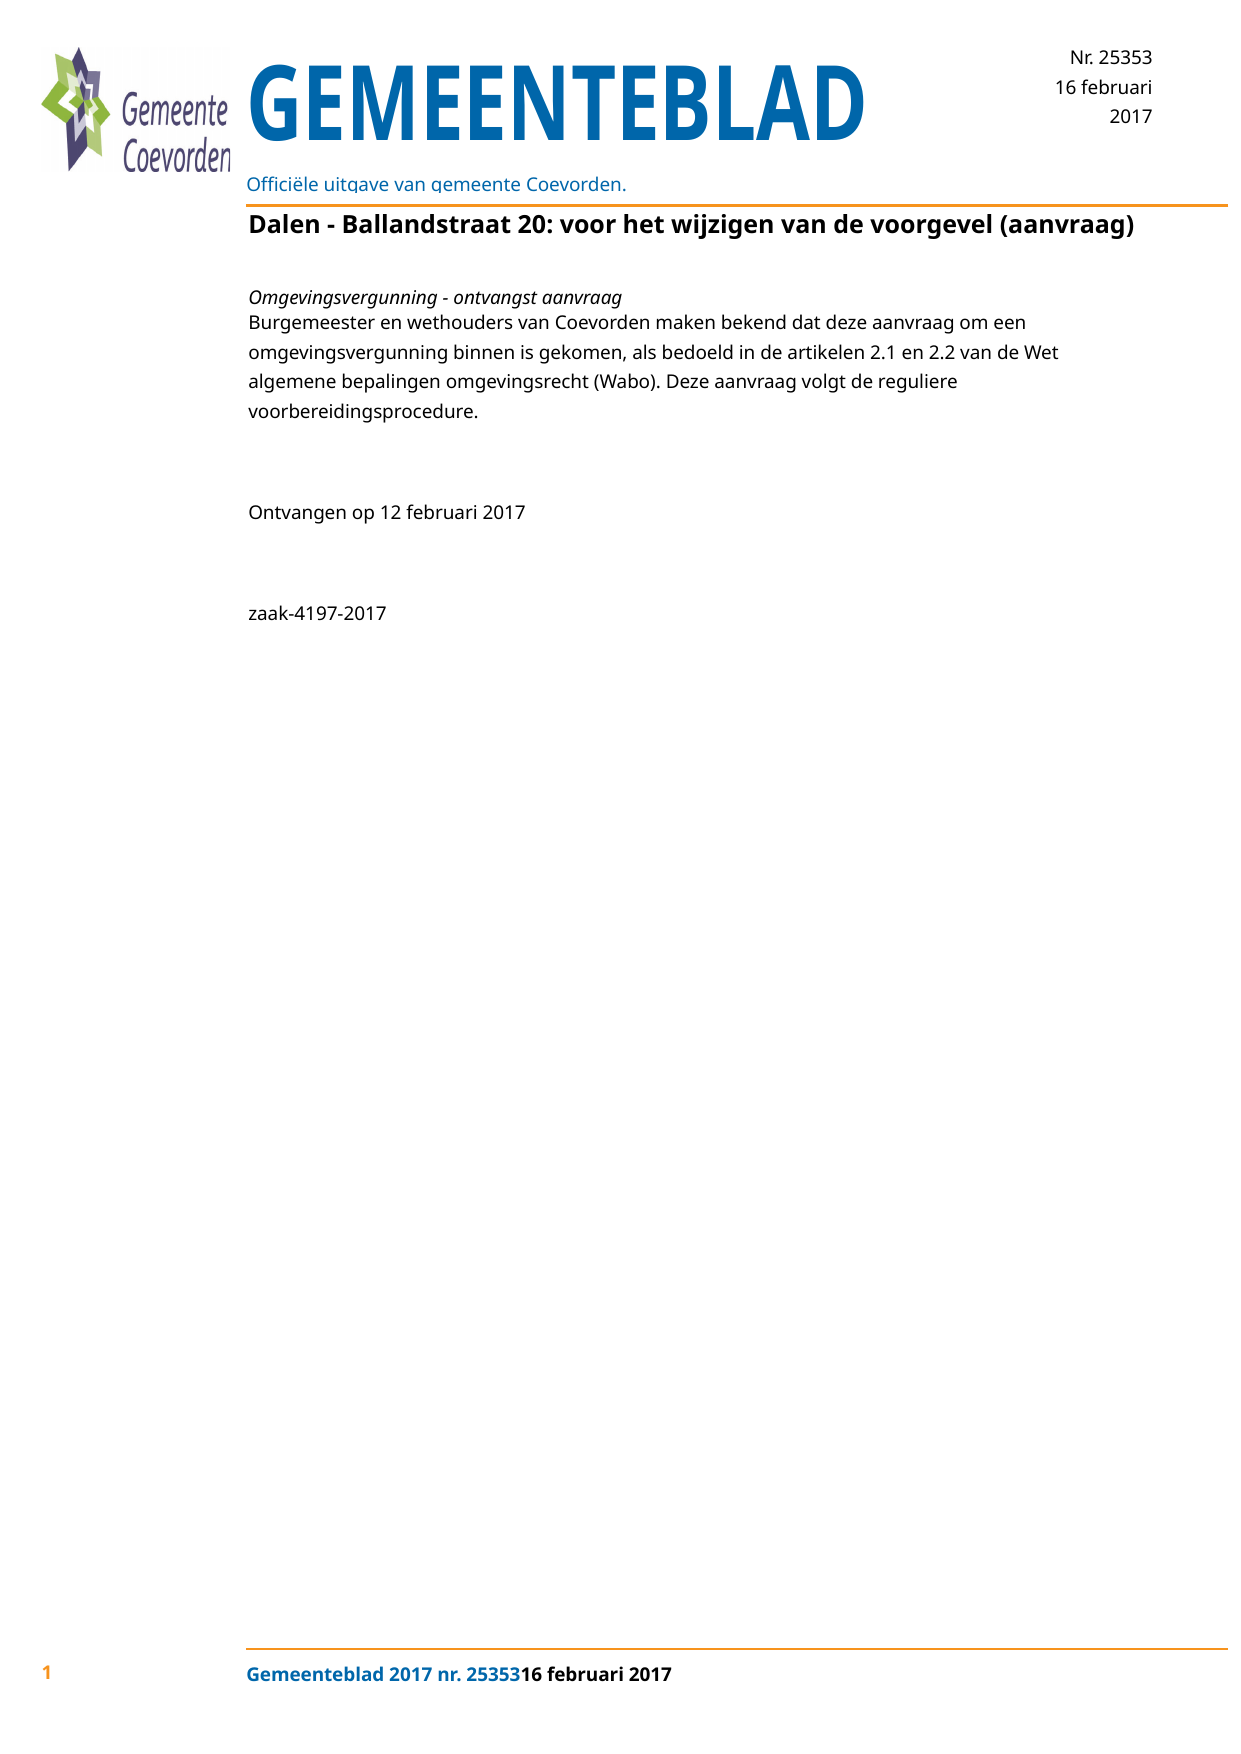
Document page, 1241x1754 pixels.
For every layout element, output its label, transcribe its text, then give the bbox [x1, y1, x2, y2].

text Ontvangen op 12 februari 2017 [248, 499, 1152, 525]
text Omgevingsvergunning - ontvangst aanvraag [248, 284, 1152, 309]
text Burgemeester en wethouders van Coevorden maken bekend dat deze aanvraag om een omgevingsvergunning binnen is gekomen, als bedoeld in de artikelen 2.1 en 2.2 van de Wet algemene bepalingen omgevingsrecht (Wabo). Deze aanvraag volgt de reguliere voorbereidingsprocedure. [248, 309, 1152, 424]
text zaak-4197-2017 [248, 600, 1152, 626]
picture [41, 47, 231, 172]
text Dalen - Ballandstraat 20: voor het wijzigen van de voorgevel (aanvraag) [248, 207, 1152, 241]
